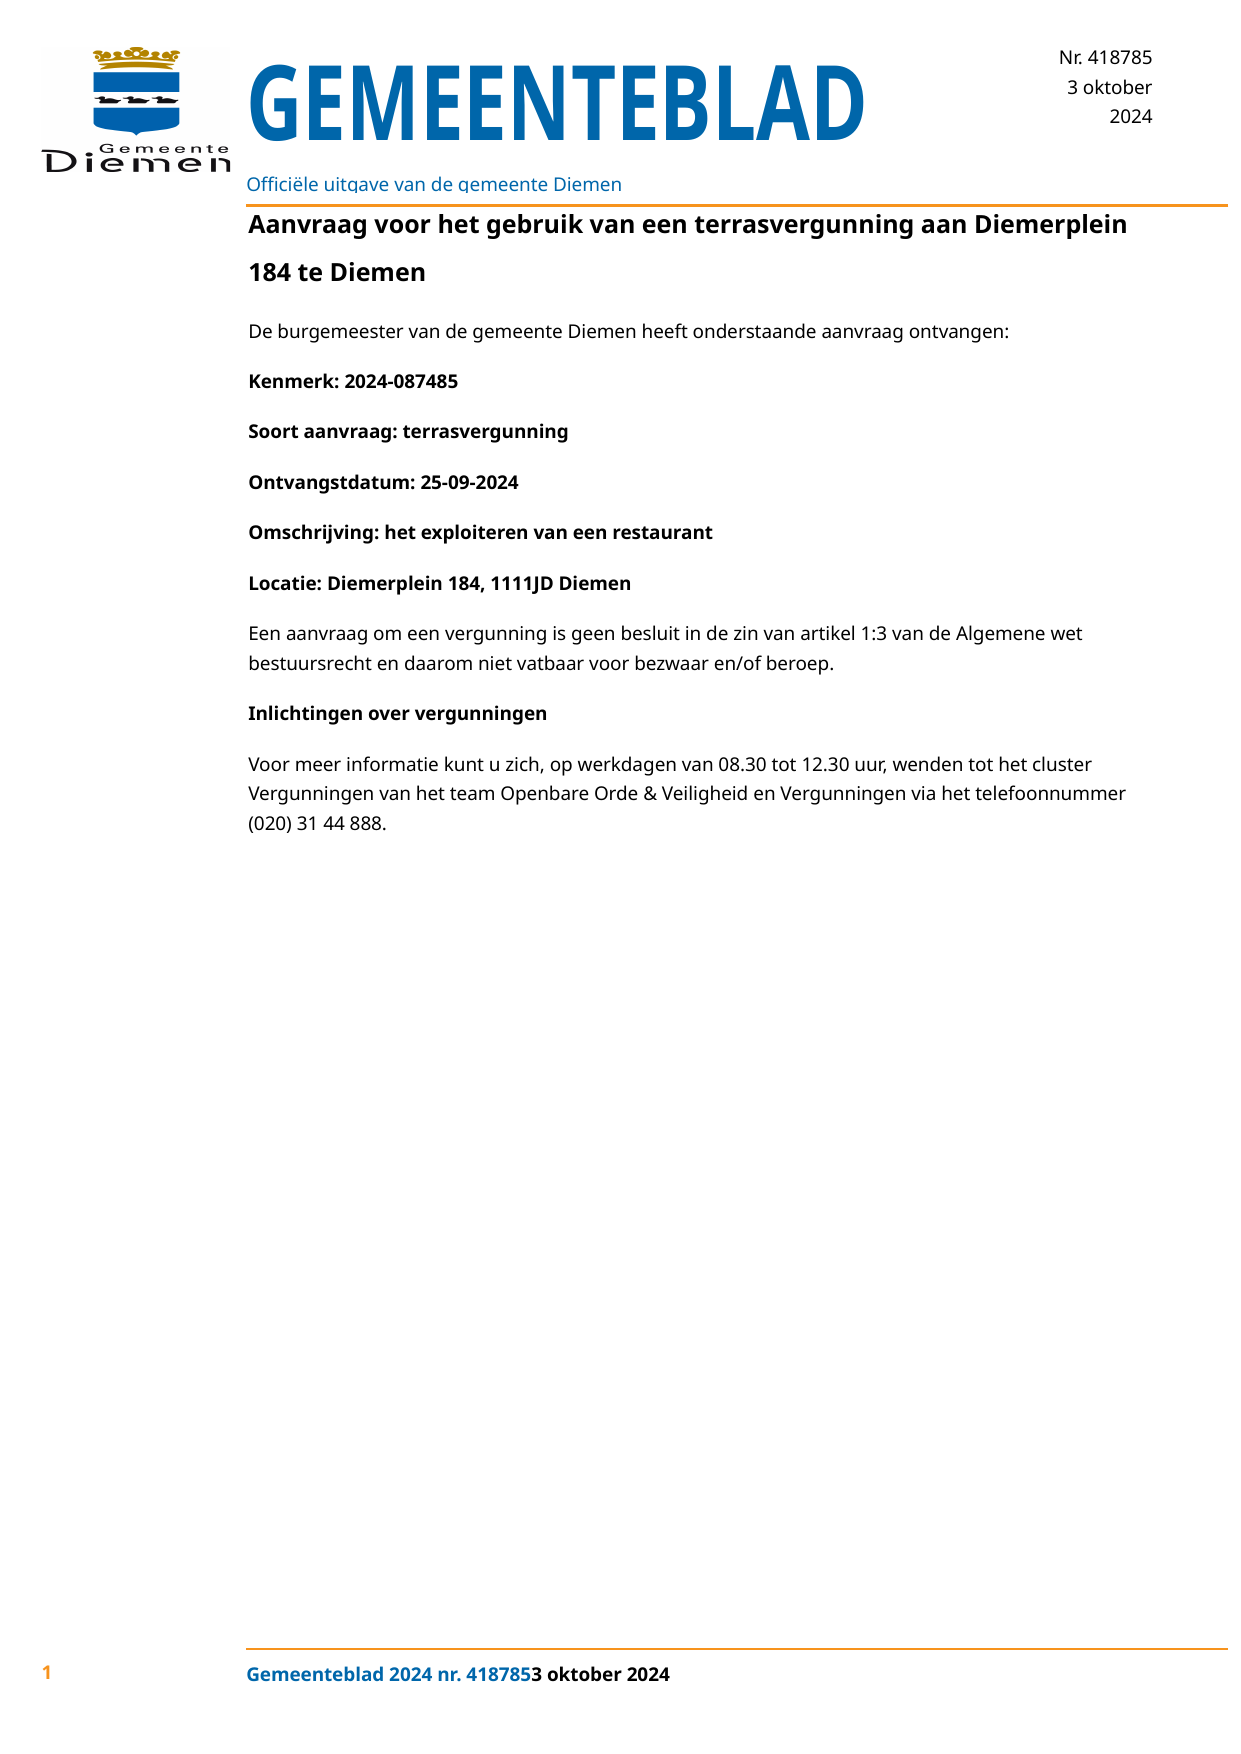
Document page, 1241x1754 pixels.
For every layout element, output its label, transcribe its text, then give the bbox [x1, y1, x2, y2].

text De burgemeester van de gemeente Diemen heeft onderstaande aanvraag ontvangen: [248, 318, 1152, 344]
text Inlichtingen over vergunningen [248, 700, 1152, 726]
text Een aanvraag om een vergunning is geen besluit in de zin van artikel 1:3 van de Algemene wet bestuursrecht en daarom niet vatbaar voor bezwaar en/of beroep. [248, 620, 1152, 676]
text Voor meer informatie kunt u zich, op werkdagen van 08.30 tot 12.30 uur, wenden tot het cluster Vergunningen van het team Openbare Orde & Veiligheid en Vergunningen via het telefoonnummer (020) 31 44 888. [248, 751, 1152, 836]
text Omschrijving: het exploiteren van een restaurant [248, 519, 1152, 545]
text Ontvangstdatum: 25-09-2024 [248, 469, 1152, 495]
picture [41, 47, 231, 172]
text Kenmerk: 2024-087485 [248, 368, 1152, 394]
text Aanvraag voor het gebruik van een terrasvergunning aan Diemerplein 184 te Diemen [248, 207, 1152, 288]
text Locatie: Diemerplein 184, 1111JD Diemen [248, 570, 1152, 596]
text Soort aanvraag: terrasvergunning [248, 419, 1152, 444]
